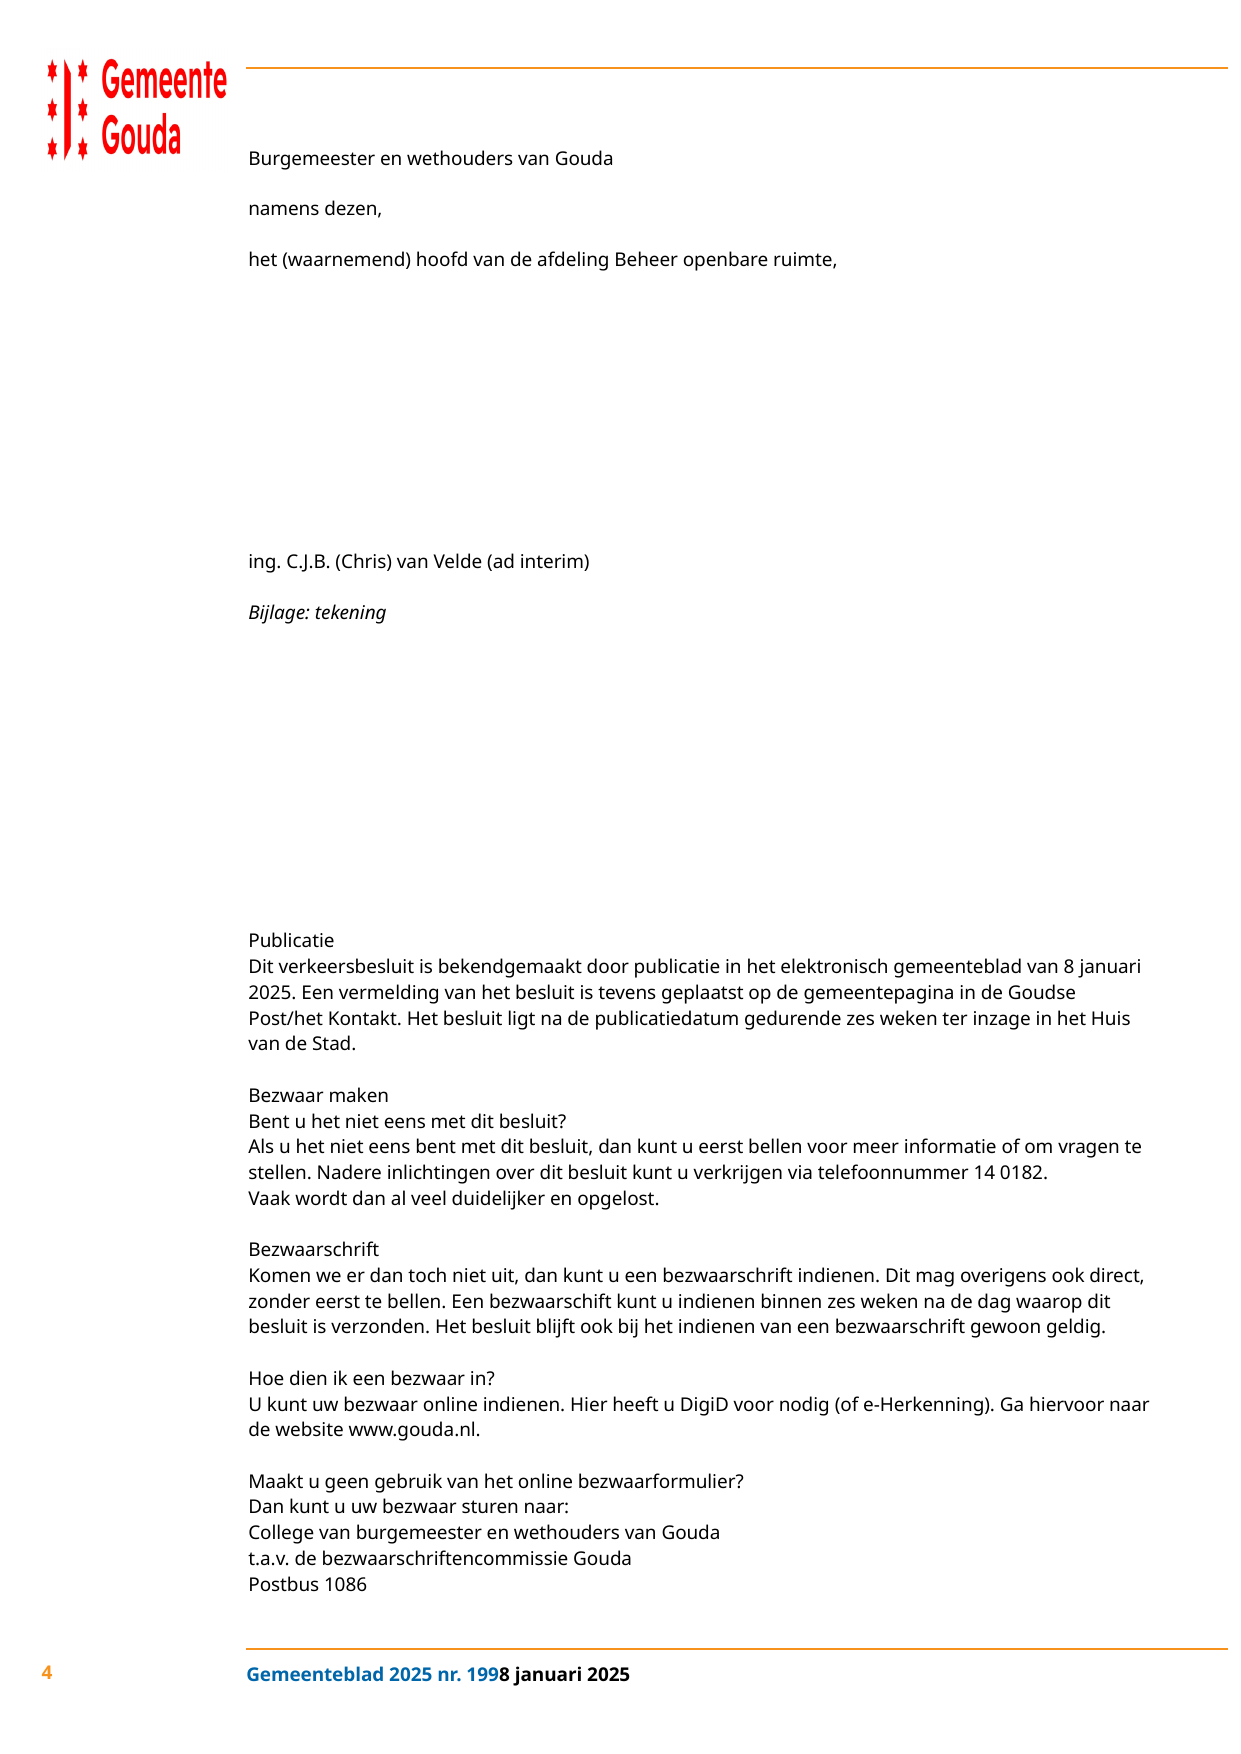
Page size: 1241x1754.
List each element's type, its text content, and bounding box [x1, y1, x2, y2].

text t.a.v. de bezwaarschriftencommissie Gouda [248, 1545, 1152, 1571]
text Vaak wordt dan al veel duidelijker en opgelost. [248, 1185, 1152, 1211]
text Bijlage: tekening [248, 599, 1152, 625]
text het (waarnemend) hoofd van de afdeling Beheer openbare ruimte, [248, 246, 1152, 272]
text Dit verkeersbesluit is bekendgemaakt door publicatie in het elektronisch gemeenteblad van 8 januari 2025. Een vermelding van het besluit is tevens geplaatst op de gemeentepagina in de Goudse Post/het Kontakt. Het besluit ligt na de publicatiedatum gedurende zes weken ter inzage in het Huis van de Stad. [248, 953, 1152, 1056]
text Dan kunt u uw bezwaar sturen naar: [248, 1494, 1152, 1519]
text Publicatie [248, 928, 1152, 953]
text Komen we er dan toch niet uit, dan kunt u een bezwaarschrift indienen. Dit mag overigens ook direct, zonder eerst te bellen. Een bezwaarschift kunt u indienen binnen zes weken na de dag waarop dit besluit is verzonden. Het besluit blijft ook bij het indienen van een bezwaarschrift gewoon geldig. [248, 1262, 1152, 1339]
text College van burgemeester en wethouders van Gouda [248, 1519, 1152, 1545]
text namens dezen, [248, 196, 1152, 221]
text Als u het niet eens bent met dit besluit, dan kunt u eerst bellen voor meer informatie of om vragen te stellen. Nadere inlichtingen over dit besluit kunt u verkrijgen via telefoonnummer 14 0182. [248, 1133, 1152, 1185]
text ing. C.J.B. (Chris) van Velde (ad interim) [248, 548, 1152, 574]
text Bezwaar maken [248, 1082, 1152, 1108]
text U kunt uw bezwaar online indienen. Hier heeft u DigiD voor nodig (of e-Herkenning). Ga hiervoor naar de website www.gouda.nl. [248, 1391, 1152, 1442]
text Maakt u geen gebruik van het online bezwaarformulier? [248, 1468, 1152, 1494]
text Bent u het niet eens met dit besluit? [248, 1108, 1152, 1133]
text Postbus 1086 [248, 1571, 1152, 1597]
text Hoe dien ik een bezwaar in? [248, 1365, 1152, 1391]
text Burgemeester en wethouders van Gouda [248, 145, 1152, 171]
text Bezwaarschrift [248, 1236, 1152, 1262]
picture [41, 47, 231, 172]
